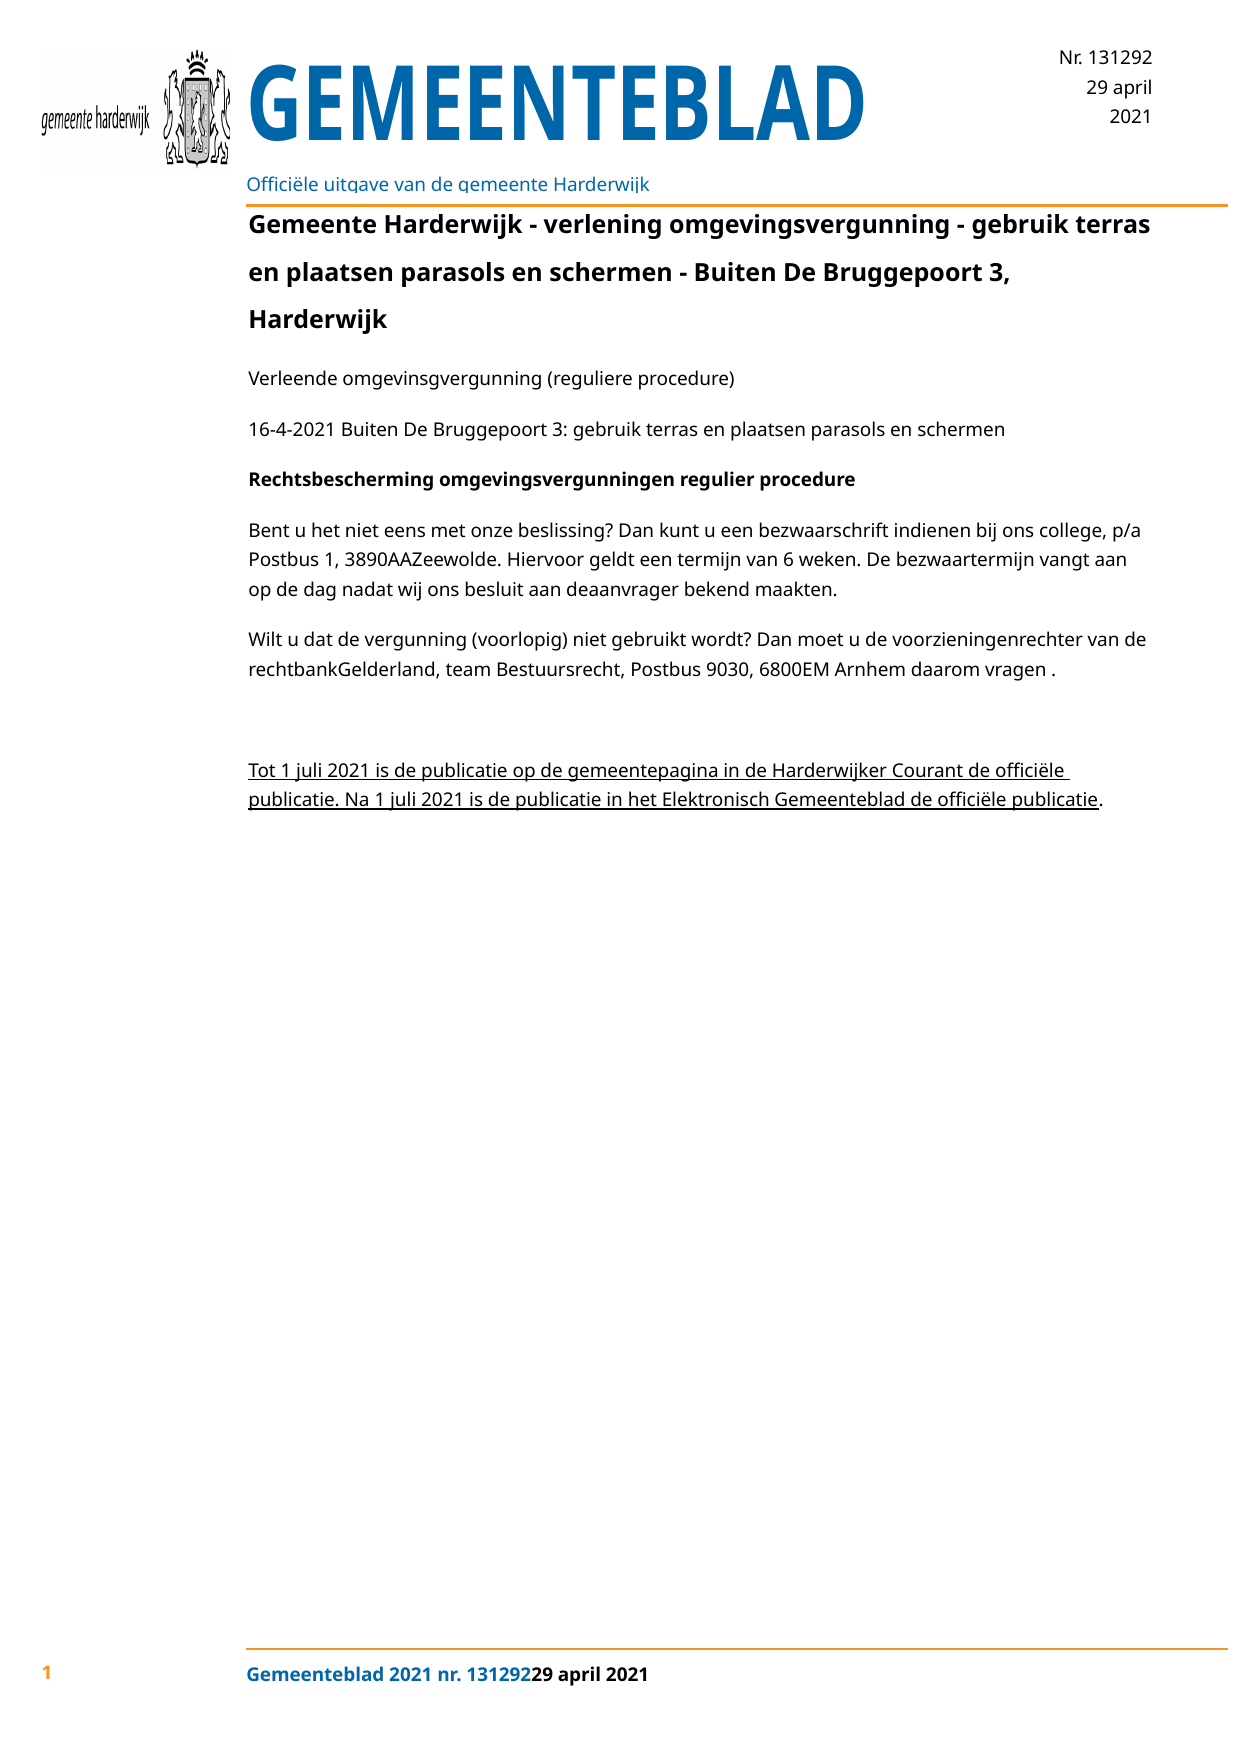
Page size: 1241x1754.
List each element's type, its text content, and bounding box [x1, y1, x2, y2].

text Verleende omgevinsgvergunning (reguliere procedure) [248, 366, 1152, 391]
text Bent u het niet eens met onze beslissing? Dan kunt u een bezwaarschrift indienen bij ons college, p/a Postbus 1, 3890AAZeewolde. Hiervoor geldt een termijn van 6 weken. De bezwaartermijn vangt aan op de dag nadat wij ons besluit aan deaanvrager bekend maakten. [248, 517, 1152, 602]
text Wilt u dat de vergunning (voorlopig) niet gebruikt wordt? Dan moet u de voorzieningenrechter van de rechtbankGelderland, team Bestuursrecht, Postbus 9030, 6800EM Arnhem daarom vragen . [248, 626, 1152, 682]
text Gemeente Harderwijk - verlening omgevingsvergunning - gebruik terras en plaatsen parasols en schermen - Buiten De Bruggepoort 3, Harderwijk [248, 207, 1152, 336]
picture [41, 47, 231, 172]
text Rechtsbescherming omgevingsvergunningen regulier procedure [248, 466, 1152, 492]
text 16-4-2021 Buiten De Bruggepoort 3: gebruik terras en plaatsen parasols en schermen [248, 416, 1152, 442]
text Tot 1 juli 2021 is de publicatie op de gemeentepagina in de Harderwijker Courant de officiële publicatie. Na 1 juli 2021 is de publicatie in het Elektronisch Gemeenteblad de officiële publicatie. [248, 757, 1152, 812]
